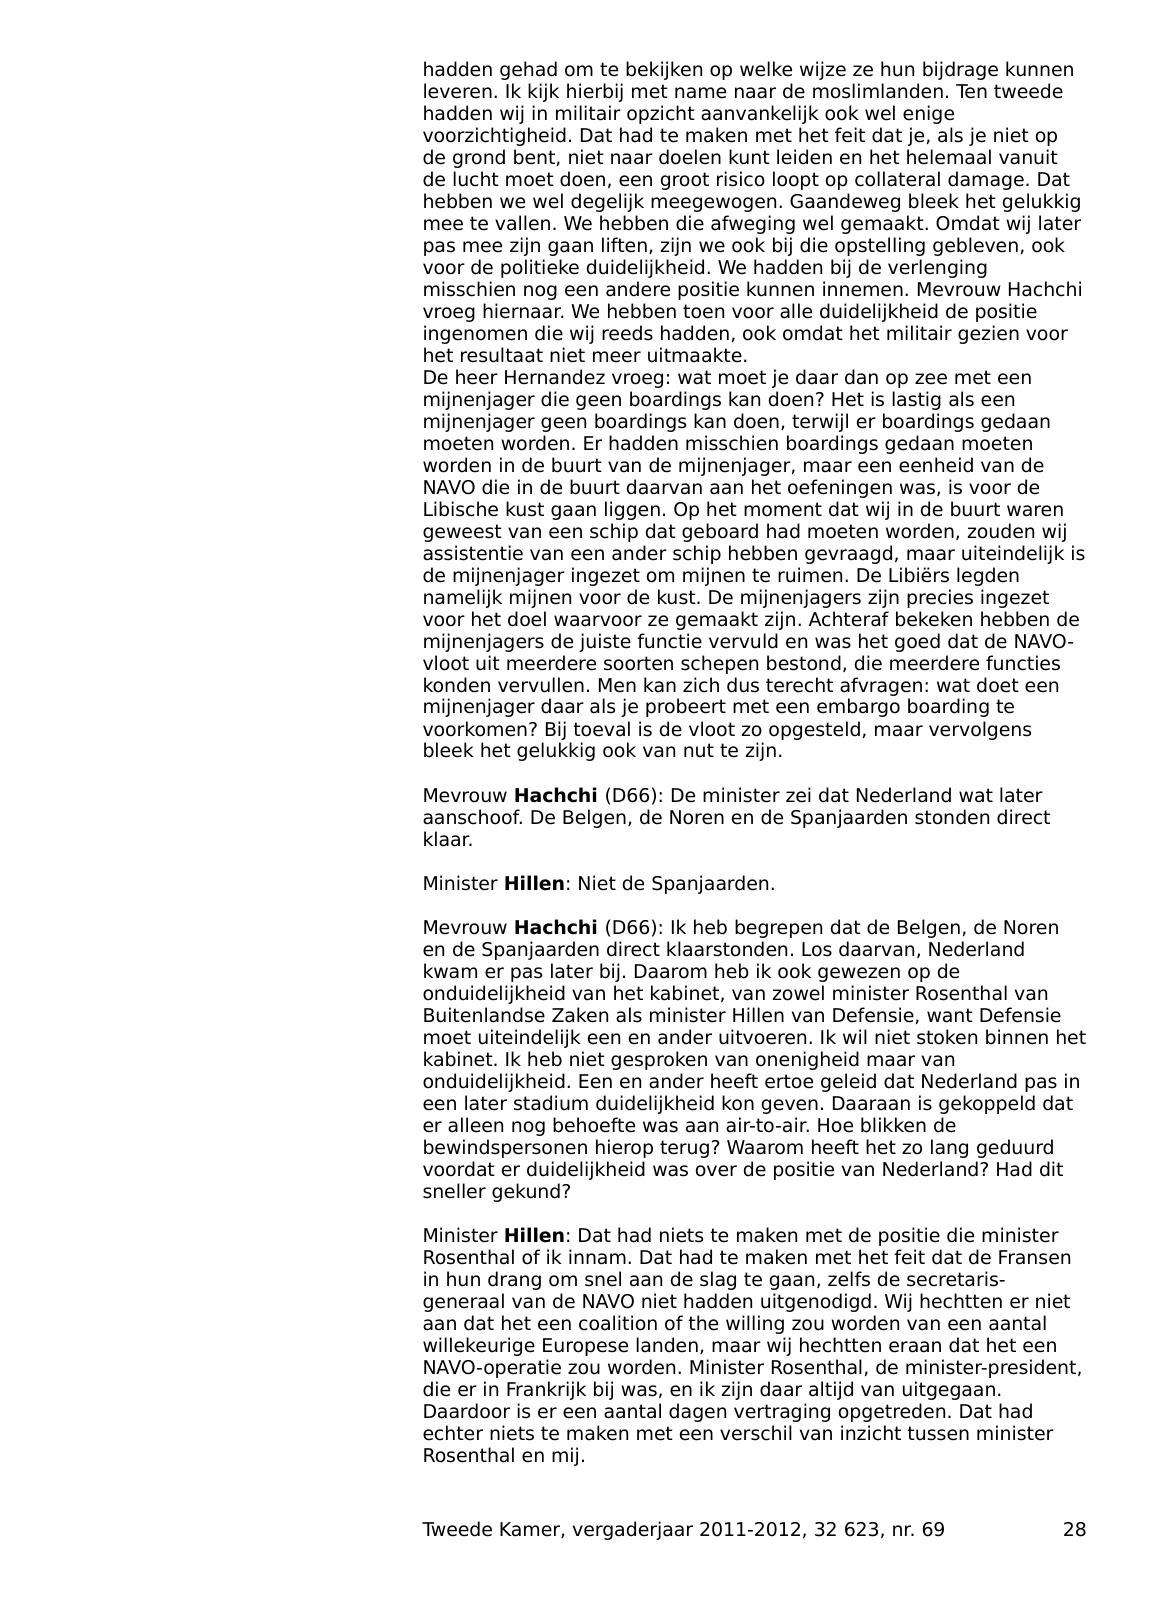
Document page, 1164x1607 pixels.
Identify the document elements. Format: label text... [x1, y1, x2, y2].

text Minister Hillen: Niet de Spanjaarden. [422, 873, 1087, 895]
text De heer Hernandez vroeg: wat moet je daar dan op zee met een mijnenjager die geen boardings kan doen? Het is lastig als een mijnenjager geen boardings kan doen, terwijl er boardings gedaan moeten worden. Er hadden misschien boardings gedaan moeten worden in de buurt van de mijnenjager, maar een eenheid van de NAVO die in de buurt daarvan aan het oefeningen was, is voor de Libische kust gaan liggen. Op het moment dat wij in de buurt waren geweest van een schip dat geboard had moeten worden, zouden wij assistentie van een ander schip hebben gevraagd, maar uiteindelijk is de mijnenjager ingezet om mijnen te ruimen. De Libiërs legden namelijk mijnen voor de kust. De mijnenjagers zijn precies ingezet voor het doel waarvoor ze gemaakt zijn. Achteraf bekeken hebben de mijnenjagers de juiste functie vervuld en was het goed dat de NAVO-vloot uit meerdere soorten schepen bestond, die meerdere functies konden vervullen. Men kan zich dus terecht afvragen: wat doet een mijnenjager daar als je probeert met een embargo boarding te voorkomen? Bij toeval is de vloot zo opgesteld, maar vervolgens bleek het gelukkig ook van nut te zijn. [422, 367, 1087, 762]
text Mevrouw Hachchi (D66): Ik heb begrepen dat de Belgen, de Noren en de Spanjaarden direct klaarstonden. Los daarvan, Nederland kwam er pas later bij. Daarom heb ik ook gewezen op de onduidelijkheid van het kabinet, van zowel minister Rosenthal van Buitenlandse Zaken als minister Hillen van Defensie, want Defensie moet uiteindelijk een en ander uitvoeren. Ik wil niet stoken binnen het kabinet. Ik heb niet gesproken van onenigheid maar van onduidelijkheid. Een en ander heeft ertoe geleid dat Nederland pas in een later stadium duidelijkheid kon geven. Daaraan is gekoppeld dat er alleen nog behoefte was aan air-to-air. Hoe blikken de bewindspersonen hierop terug? Waarom heeft het zo lang geduurd voordat er duidelijkheid was over de positie van Nederland? Had dit sneller gekund? [422, 917, 1087, 1203]
text Mevrouw Hachchi (D66): De minister zei dat Nederland wat later aanschoof. De Belgen, de Noren en de Spanjaarden stonden direct klaar. [422, 784, 1087, 851]
text hadden gehad om te bekijken op welke wijze ze hun bijdrage kunnen leveren. Ik kijk hierbij met name naar de moslimlanden. Ten tweede hadden wij in militair opzicht aanvankelijk ook wel enige voorzichtigheid. Dat had te maken met het feit dat je, als je niet op de grond bent, niet naar doelen kunt leiden en het helemaal vanuit de lucht moet doen, een groot risico loopt op collateral damage. Dat hebben we wel degelijk meegewogen. Gaandeweg bleek het gelukkig mee te vallen. We hebben die afweging wel gemaakt. Omdat wij later pas mee zijn gaan liften, zijn we ook bij die opstelling gebleven, ook voor de politieke duidelijkheid. We hadden bij de verlenging misschien nog een andere positie kunnen innemen. Mevrouw Hachchi vroeg hiernaar. We hebben toen voor alle duidelijkheid de positie ingenomen die wij reeds hadden, ook omdat het militair gezien voor het resultaat niet meer uitmaakte. [422, 59, 1087, 367]
text Minister Hillen: Dat had niets te maken met de positie die minister Rosenthal of ik innam. Dat had te maken met het feit dat de Fransen in hun drang om snel aan de slag te gaan, zelfs de secretaris-generaal van de NAVO niet hadden uitgenodigd. Wij hechtten er niet aan dat het een coalition of the willing zou worden van een aantal willekeurige Europese landen, maar wij hechtten eraan dat het een NAVO-operatie zou worden. Minister Rosenthal, de minister-president, die er in Frankrijk bij was, en ik zijn daar altijd van uitgegaan. Daardoor is er een aantal dagen vertraging opgetreden. Dat had echter niets te maken met een verschil van inzicht tussen minister Rosenthal en mij. [422, 1225, 1087, 1467]
